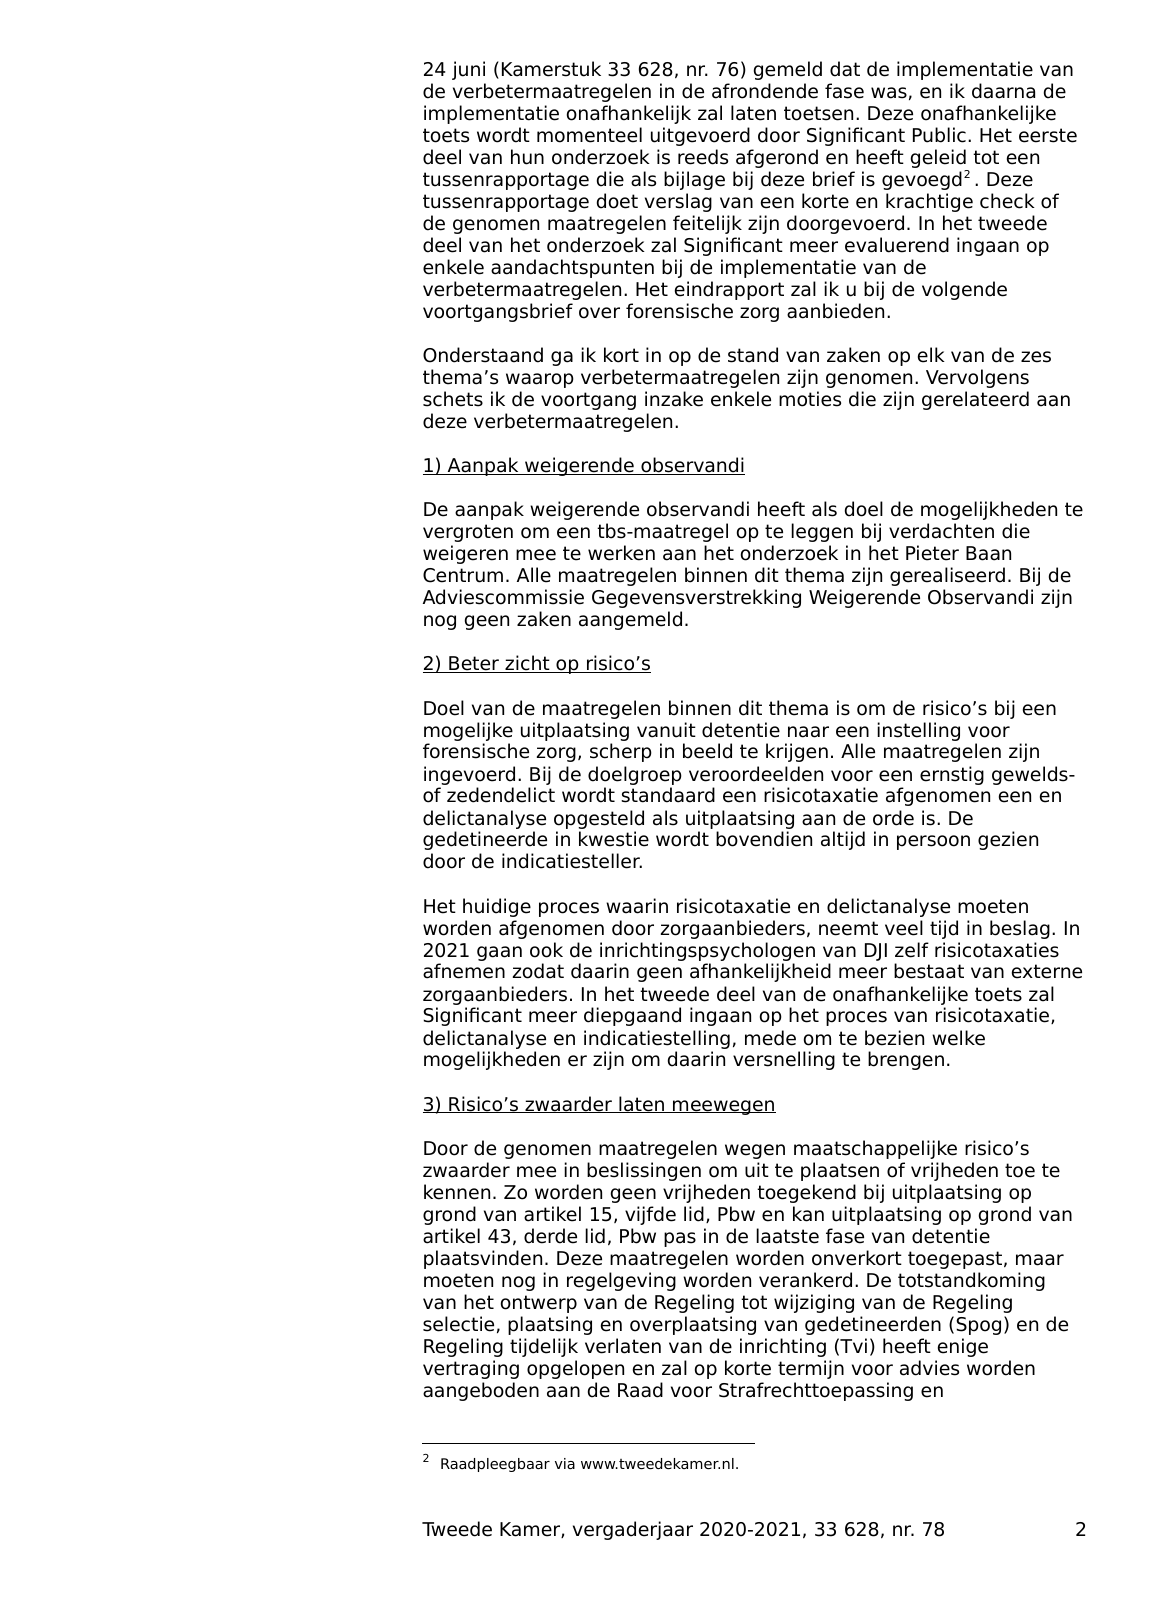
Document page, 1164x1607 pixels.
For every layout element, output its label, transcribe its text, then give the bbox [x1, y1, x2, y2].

text De aanpak weigerende observandi heeft als doel de mogelijkheden te vergroten om een tbs-maatregel op te leggen bij verdachten die weigeren mee te werken aan het onderzoek in het Pieter Baan Centrum. Alle maatregelen binnen dit thema zijn gerealiseerd. Bij de Adviescommissie Gegevensverstrekking Weigerende Observandi zijn nog geen zaken aangemeld. [422, 499, 1087, 631]
text 24 juni (Kamerstuk 33 628, nr. 76) gemeld dat de implementatie van de verbetermaatregelen in de afrondende fase was, en ik daarna de implementatie onafhankelijk zal laten toetsen. Deze onafhankelijke toets wordt momenteel uitgevoerd door Significant Public. Het eerste deel van hun onderzoek is reeds afgerond en heeft geleid tot een tussenrapportage die als bijlage bij deze brief is gevoegd. Deze tussenrapportage doet verslag van een korte en krachtige check of de genomen maatregelen feitelijk zijn doorgevoerd. In het tweede deel van het onderzoek zal Significant meer evaluerend ingaan op enkele aandachtspunten bij de implementatie van de verbetermaatregelen. Het eindrapport zal ik u bij de volgende voortgangsbrief over forensische zorg aanbieden. [422, 59, 1087, 323]
text Door de genomen maatregelen wegen maatschappelijke risico’s zwaarder mee in beslissingen om uit te plaatsen of vrijheden toe te kennen. Zo worden geen vrijheden toegekend bij uitplaatsing op grond van artikel 15, vijfde lid, Pbw en kan uitplaatsing op grond van artikel 43, derde lid, Pbw pas in de laatste fase van detentie plaatsvinden. Deze maatregelen worden onverkort toegepast, maar moeten nog in regelgeving worden verankerd. De totstandkoming van het ontwerp van de Regeling tot wijziging van de Regeling selectie, plaatsing en overplaatsing van gedetineerden (Spog) en de Regeling tijdelijk verlaten van de inrichting (Tvi) heeft enige vertraging opgelopen en zal op korte termijn voor advies worden aangeboden aan de Raad voor Strafrechttoepassing en [422, 1138, 1087, 1401]
text Het huidige proces waarin risicotaxatie en delictanalyse moeten worden afgenomen door zorgaanbieders, neemt veel tijd in beslag. In 2021 gaan ook de inrichtingspsychologen van DJI zelf risicotaxaties afnemen zodat daarin geen afhankelijkheid meer bestaat van externe zorgaanbieders. In het tweede deel van de onafhankelijke toets zal Significant meer diepgaand ingaan op het proces van risicotaxatie, delictanalyse en indicatiestelling, mede om te bezien welke mogelijkheden er zijn om daarin versnelling te brengen. [422, 896, 1087, 1071]
subtitle 1) Aanpak weigerende observandi [422, 455, 1087, 477]
text Onderstaand ga ik kort in op de stand van zaken op elk van de zes thema’s waarop verbetermaatregelen zijn genomen. Vervolgens schets ik de voortgang inzake enkele moties die zijn gerelateerd aan deze verbetermaatregelen. [422, 345, 1087, 433]
text Doel van de maatregelen binnen dit thema is om de risico’s bij een mogelijke uitplaatsing vanuit detentie naar een instelling voor forensische zorg, scherp in beeld te krijgen. Alle maatregelen zijn ingevoerd. Bij de doelgroep veroordeelden voor een ernstig gewelds- of zedendelict wordt standaard een risicotaxatie afgenomen een en delictanalyse opgesteld als uitplaatsing aan de orde is. De gedetineerde in kwestie wordt bovendien altijd in persoon gezien door de indicatiesteller. [422, 697, 1087, 873]
subtitle 3) Risico’s zwaarder laten meewegen [422, 1093, 1087, 1116]
text Raadpleegbaar via www.tweedekamer.nl. [422, 1452, 1087, 1474]
subtitle 2) Beter zicht op risico’s [422, 653, 1087, 675]
